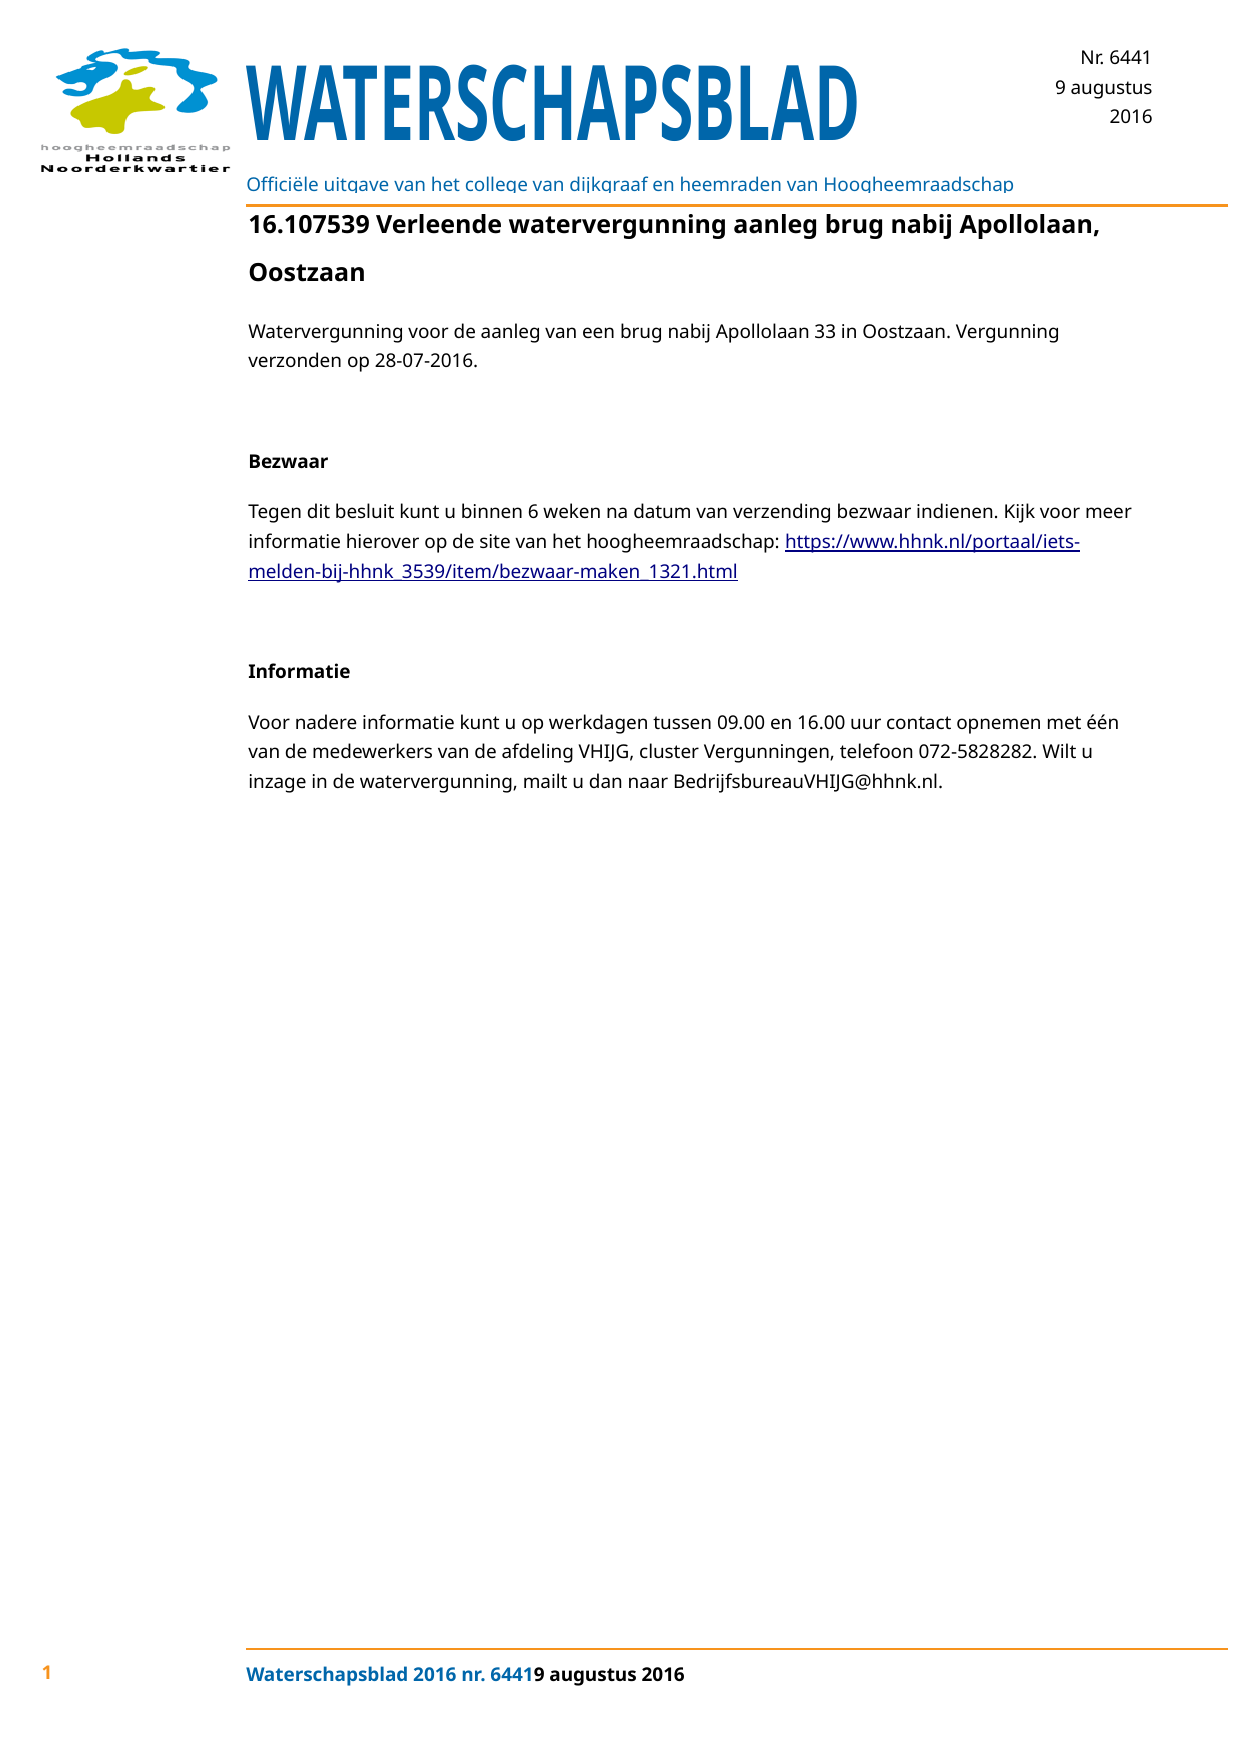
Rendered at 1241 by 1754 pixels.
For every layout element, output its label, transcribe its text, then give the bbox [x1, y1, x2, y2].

text Watervergunning voor de aanleg van een brug nabij Apollolaan 33 in Oostzaan. Vergunning verzonden op 28-07-2016. [248, 318, 1152, 373]
text Tegen dit besluit kunt u binnen 6 weken na datum van verzending bezwaar indienen. Kijk voor meer informatie hierover op de site van het hoogheemraadschap: https://www.hhnk.nl/portaal/iets-melden-bij-hhnk_3539/item/bezwaar-maken_1321.html [248, 499, 1152, 584]
picture [41, 47, 231, 172]
text Bezwaar [248, 448, 1152, 474]
text 16.107539 Verleende watervergunning aanleg brug nabij Apollolaan, Oostzaan [248, 207, 1152, 288]
text Informatie [248, 659, 1152, 684]
text Voor nadere informatie kunt u op werkdagen tussen 09.00 en 16.00 uur contact opnemen met één van de medewerkers van de afdeling VHIJG, cluster Vergunningen, telefoon 072-5828282. Wilt u inzage in de watervergunning, mailt u dan naar BedrijfsbureauVHIJG@hhnk.nl. [248, 709, 1152, 794]
